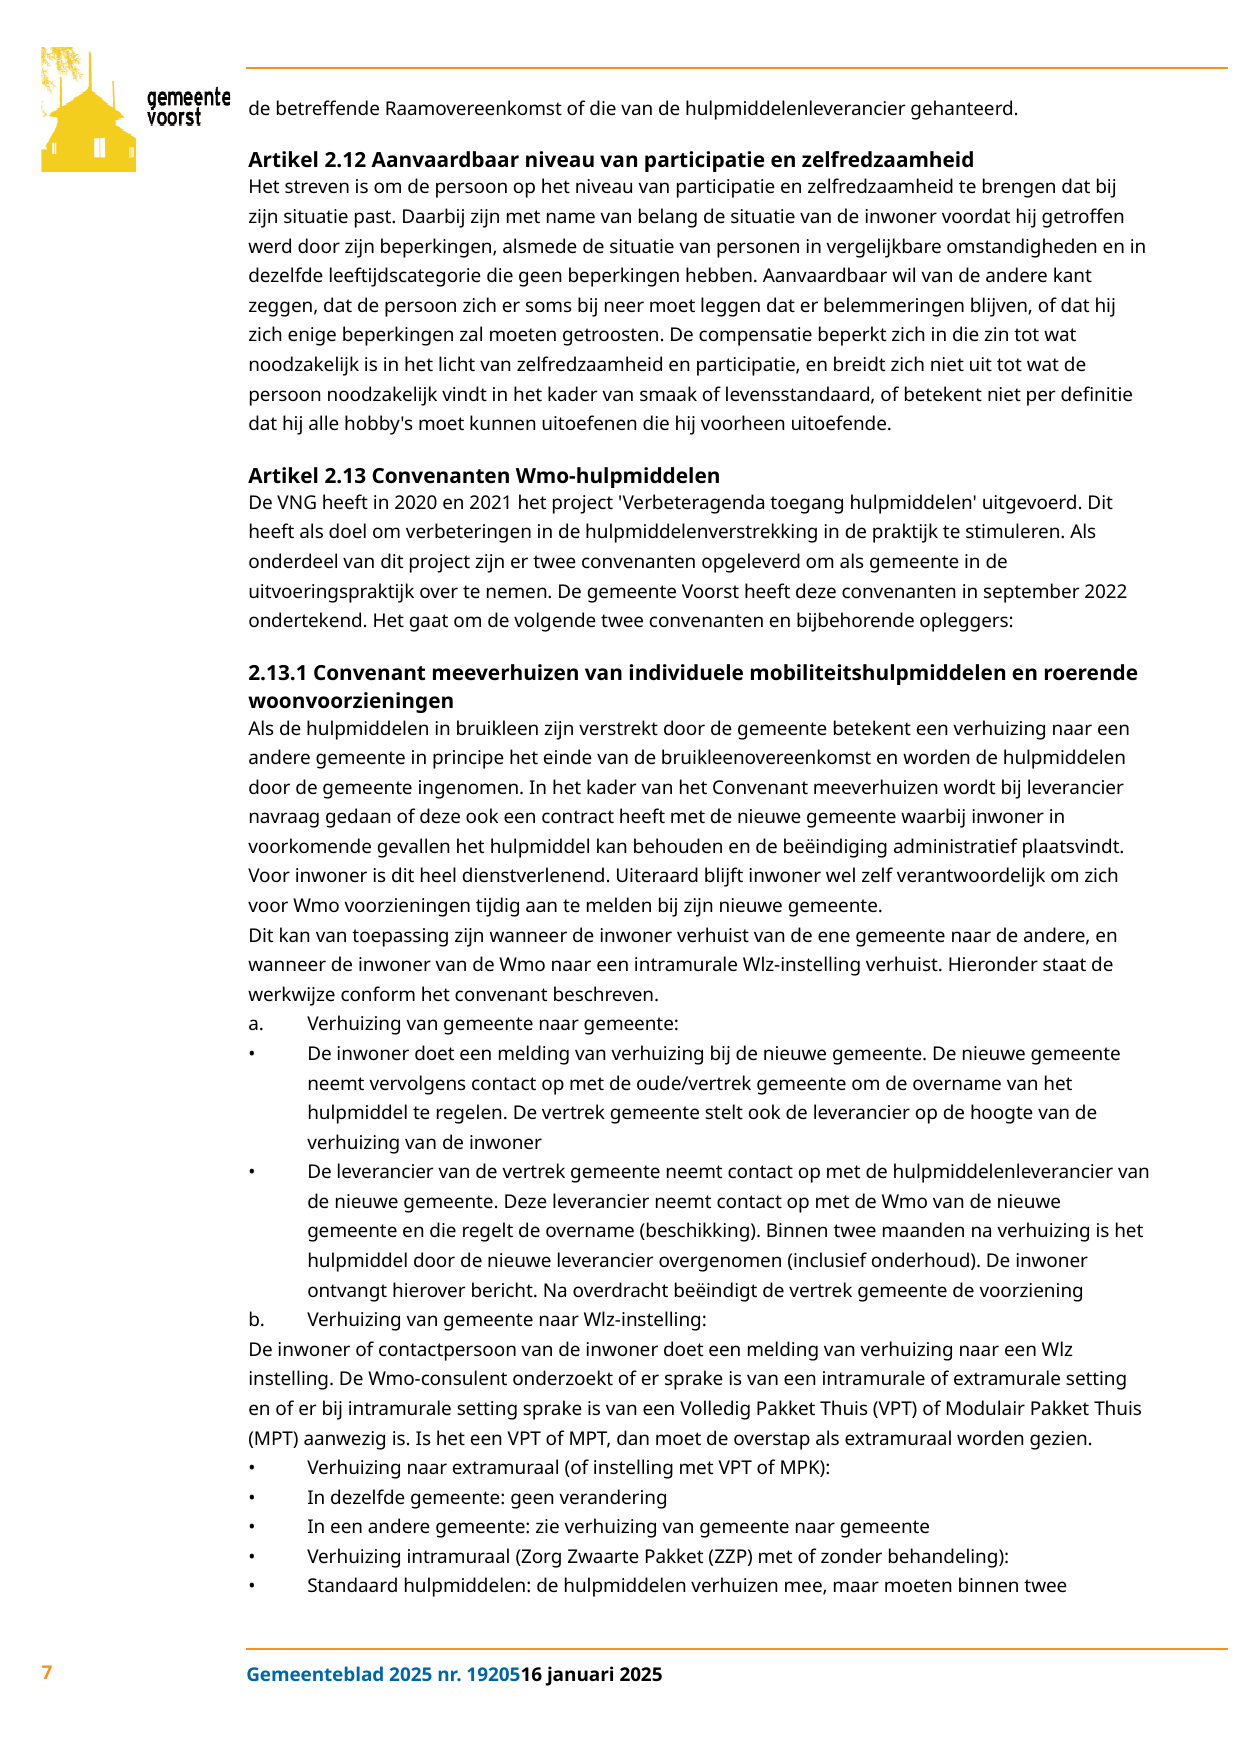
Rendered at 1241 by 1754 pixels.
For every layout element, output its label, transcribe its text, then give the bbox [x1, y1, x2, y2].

text Dit kan van toepassing zijn wanneer de inwoner verhuist van de ene gemeente naar de andere, en wanneer de inwoner van de Wmo naar een intramurale Wlz-instelling verhuist. Hieronder staat de werkwijze conform het convenant beschreven. [248, 922, 1152, 1007]
text De inwoner of contactpersoon van de inwoner doet een melding van verhuizing naar een Wlz instelling. De Wmo-consulent onderzoekt of er sprake is van een intramurale of extramurale setting en of er bij intramurale setting sprake is van een Volledig Pakket Thuis (VPT) of Modulair Pakket Thuis (MPT) aanwezig is. Is het een VPT of MPT, dan moet de overstap als extramuraal worden gezien. [248, 1336, 1152, 1451]
list Standaard hulpmiddelen: de hulpmiddelen verhuizen mee, maar moeten binnen twee [248, 1573, 1152, 1598]
list In dezelfde gemeente: geen verandering [248, 1484, 1152, 1510]
list Verhuizing intramuraal (Zorg Zwaarte Pakket (ZZP) met of zonder behandeling): [248, 1543, 1152, 1569]
picture [41, 47, 231, 172]
text Het streven is om de persoon op het niveau van participatie en zelfredzaamheid te brengen dat bij zijn situatie past. Daarbij zijn met name van belang de situatie van de inwoner voordat hij getroffen werd door zijn beperkingen, alsmede de situatie van personen in vergelijkbare omstandigheden en in dezelfde leeftijdscategorie die geen beperkingen hebben. Aanvaardbaar wil van de andere kant zeggen, dat de persoon zich er soms bij neer moet leggen dat er belemmeringen blijven, of dat hij zich enige beperkingen zal moeten getroosten. De compensatie beperkt zich in die zin tot wat noodzakelijk is in het licht van zelfredzaamheid en participatie, en breidt zich niet uit tot wat de persoon noodzakelijk vindt in het kader van smaak of levensstandaard, of betekent niet per definitie dat hij alle hobby's moet kunnen uitoefenen die hij voorheen uitoefende. [248, 174, 1152, 436]
list Verhuizing naar extramuraal (of instelling met VPT of MPK): [248, 1454, 1152, 1480]
list De inwoner doet een melding van verhuizing bij de nieuwe gemeente. De nieuwe gemeente neemt vervolgens contact op met de oude/vertrek gemeente om de overname van het hulpmiddel te regelen. De vertrek gemeente stelt ook de leverancier op de hoogte van de verhuizing van de inwoner [248, 1040, 1152, 1155]
text Als de hulpmiddelen in bruikleen zijn verstrekt door de gemeente betekent een verhuizing naar een andere gemeente in principe het einde van de bruikleenovereenkomst en worden de hulpmiddelen door de gemeente ingenomen. In het kader van het Convenant meeverhuizen wordt bij leverancier navraag gedaan of deze ook een contract heeft met de nieuwe gemeente waarbij inwoner in voorkomende gevallen het hulpmiddel kan behouden en de beëindiging administratief plaatsvindt. Voor inwoner is dit heel dienstverlenend. Uiteraard blijft inwoner wel zelf verantwoordelijk om zich voor Wmo voorzieningen tijdig aan te melden bij zijn nieuwe gemeente. [248, 715, 1152, 918]
text Artikel 2.12 Aanvaardbaar niveau van participatie en zelfredzaamheid [248, 145, 1152, 174]
text De VNG heeft in 2020 en 2021 het project 'Verbeteragenda toegang hulpmiddelen' uitgevoerd. Dit heeft als doel om verbeteringen in de hulpmiddelenverstrekking in de praktijk te stimuleren. Als onderdeel van dit project zijn er twee convenanten opgeleverd om als gemeente in de uitvoeringspraktijk over te nemen. De gemeente Voorst heeft deze convenanten in september 2022 ondertekend. Het gaat om de volgende twee convenanten en bijbehorende opleggers: [248, 489, 1152, 633]
list De leverancier van de vertrek gemeente neemt contact op met de hulpmiddelenleverancier van de nieuwe gemeente. Deze leverancier neemt contact op met de Wmo van de nieuwe gemeente en die regelt de overname (beschikking). Binnen twee maanden na verhuizing is het hulpmiddel door de nieuwe leverancier overgenomen (inclusief onderhoud). De inwoner ontvangt hierover bericht. Na overdracht beëindigt de vertrek gemeente de voorziening [248, 1158, 1152, 1303]
text 2.13.1 Convenant meeverhuizen van individuele mobiliteitshulpmiddelen en roerende woonvoorzieningen [248, 658, 1152, 715]
text Artikel 2.13 Convenanten Wmo-hulpmiddelen [248, 461, 1152, 489]
list Verhuizing van gemeente naar Wlz-instelling: [248, 1306, 1152, 1332]
list In een andere gemeente: zie verhuizing van gemeente naar gemeente [248, 1513, 1152, 1539]
text de betreffende Raamovereenkomst of die van de hulpmiddelenleverancier gehanteerd. [248, 95, 1152, 121]
list Verhuizing van gemeente naar gemeente: [248, 1011, 1152, 1036]
